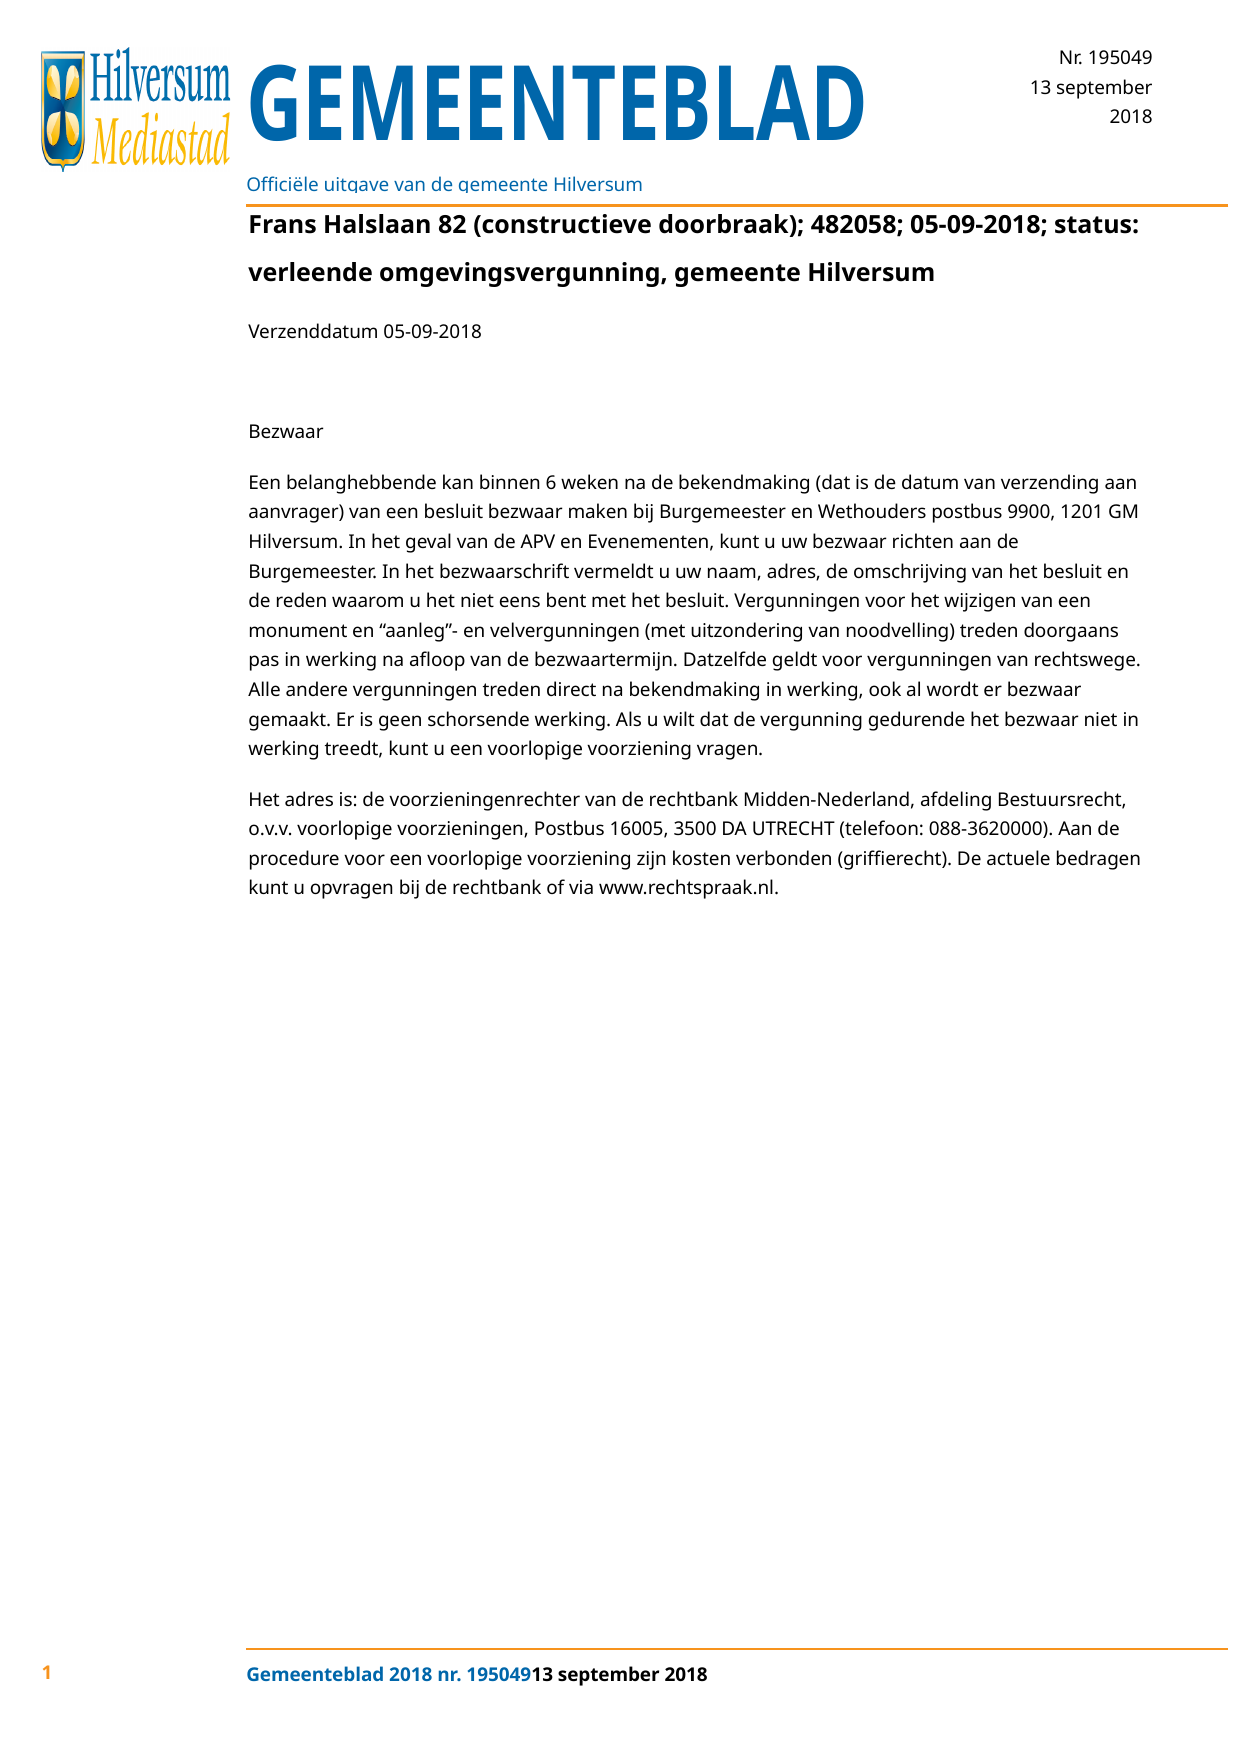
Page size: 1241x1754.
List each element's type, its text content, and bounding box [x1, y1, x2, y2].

text Frans Halslaan 82 (constructieve doorbraak); 482058; 05-09-2018; status: verleende omgevingsvergunning, gemeente Hilversum [248, 207, 1152, 288]
text Bezwaar [248, 419, 1152, 444]
text Het adres is: de voorzieningenrechter van de rechtbank Midden-Nederland, afdeling Bestuursrecht, o.v.v. voorlopige voorzieningen, Postbus 16005, 3500 DA UTRECHT (telefoon: 088-3620000). Aan de procedure voor een voorlopige voorziening zijn kosten verbonden (griffierecht). De actuele bedragen kunt u opvragen bij de rechtbank of via www.rechtspraak.nl. [248, 786, 1152, 900]
text Verzenddatum 05-09-2018 [248, 318, 1152, 344]
picture [41, 47, 231, 172]
text Een belanghebbende kan binnen 6 weken na de bekendmaking (dat is de datum van verzending aan aanvrager) van een besluit bezwaar maken bij Burgemeester en Wethouders postbus 9900, 1201 GM Hilversum. In het geval van de APV en Evenementen, kunt u uw bezwaar richten aan de Burgemeester. In het bezwaarschrift vermeldt u uw naam, adres, de omschrijving van het besluit en de reden waarom u het niet eens bent met het besluit. Vergunningen voor het wijzigen van een monument en “aanleg”- en velvergunningen (met uitzondering van noodvelling) treden doorgaans pas in werking na afloop van de bezwaartermijn. Datzelfde geldt voor vergunningen van rechtswege. Alle andere vergunningen treden direct na bekendmaking in werking, ook al wordt er bezwaar gemaakt. Er is geen schorsende werking. Als u wilt dat de vergunning gedurende het bezwaar niet in werking treedt, kunt u een voorlopige voorziening vragen. [248, 469, 1152, 761]
